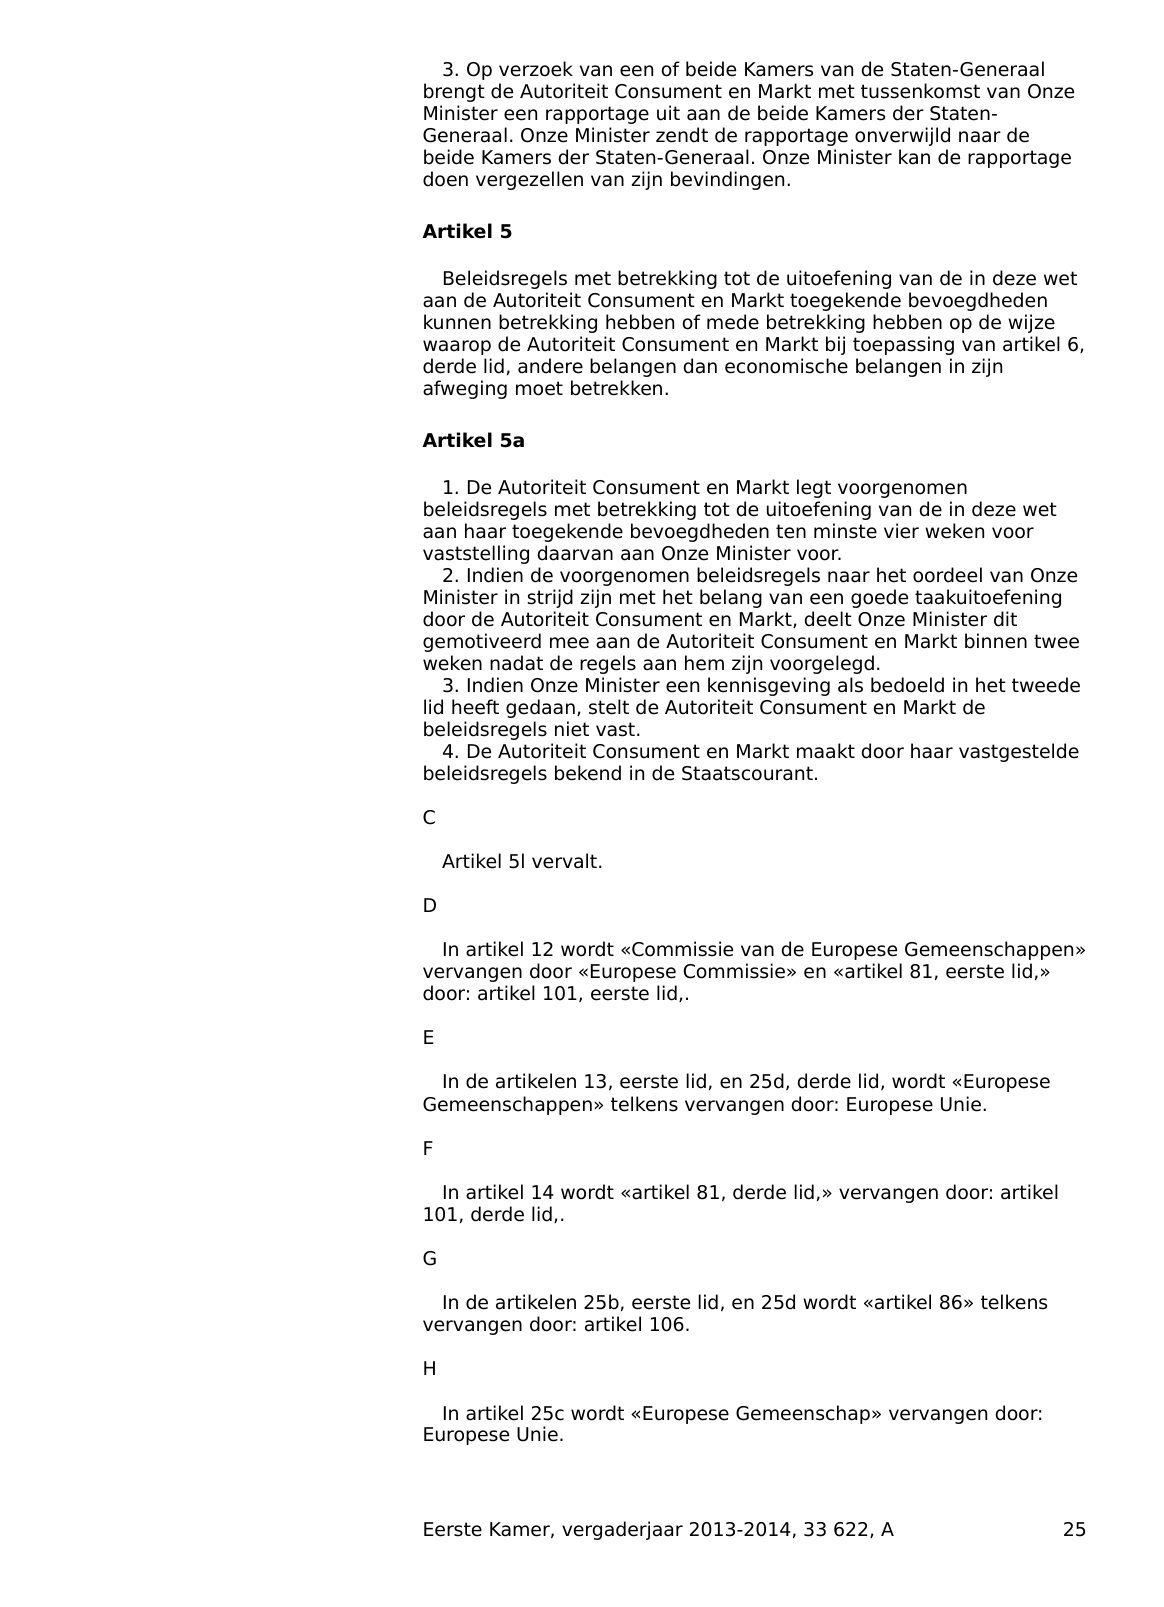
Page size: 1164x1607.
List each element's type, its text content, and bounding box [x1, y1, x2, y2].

text Beleidsregels met betrekking tot de uitoefening van de in deze wet aan de Autoriteit Consument en Markt toegekende bevoegdheden kunnen betrekking hebben of mede betrekking hebben op de wijze waarop de Autoriteit Consument en Markt bij toepassing van artikel 6, derde lid, andere belangen dan economische belangen in zijn afweging moet betrekken. [422, 268, 1087, 400]
text 1. De Autoriteit Consument en Markt legt voorgenomen beleidsregels met betrekking tot de uitoefening van de in deze wet aan haar toegekende bevoegdheden ten minste vier weken voor vaststelling daarvan aan Onze Minister voor. [422, 477, 1087, 565]
text 3. Op verzoek van een of beide Kamers van de Staten-Generaal brengt de Autoriteit Consument en Markt met tussenkomst van Onze Minister een rapportage uit aan de beide Kamers der Staten-Generaal. Onze Minister zendt de rapportage onverwijld naar de beide Kamers der Staten-Generaal. Onze Minister kan de rapportage doen vergezellen van zijn bevindingen. [422, 59, 1087, 191]
text F [422, 1138, 1087, 1159]
text Artikel 5l vervalt. [422, 851, 1087, 873]
text G [422, 1248, 1087, 1270]
text 3. Indien Onze Minister een kennisgeving als bedoeld in het tweede lid heeft gedaan, stelt de Autoriteit Consument en Markt de beleidsregels niet vast. [422, 674, 1087, 741]
text In artikel 12 wordt «Commissie van de Europese Gemeenschappen» vervangen door «Europese Commissie» en «artikel 81, eerste lid,» door: artikel 101, eerste lid,. [422, 939, 1087, 1005]
text 4. De Autoriteit Consument en Markt maakt door haar vastgestelde beleidsregels bekend in de Staatscourant. [422, 741, 1087, 784]
text 2. Indien de voorgenomen beleidsregels naar het oordeel van Onze Minister in strijd zijn met het belang van een goede taakuitoefening door de Autoriteit Consument en Markt, deelt Onze Minister dit gemotiveerd mee aan de Autoriteit Consument en Markt binnen twee weken nadat de regels aan hem zijn voorgelegd. [422, 565, 1087, 674]
text E [422, 1027, 1087, 1049]
text In artikel 25c wordt «Europese Gemeenschap» vervangen door: Europese Unie. [422, 1402, 1087, 1446]
subtitle Artikel 5 [422, 221, 1087, 243]
text H [422, 1358, 1087, 1380]
subtitle Artikel 5a [422, 430, 1087, 452]
text In artikel 14 wordt «artikel 81, derde lid,» vervangen door: artikel 101, derde lid,. [422, 1182, 1087, 1226]
text In de artikelen 25b, eerste lid, en 25d wordt «artikel 86» telkens vervangen door: artikel 106. [422, 1292, 1087, 1336]
text In de artikelen 13, eerste lid, en 25d, derde lid, wordt «Europese Gemeenschappen» telkens vervangen door: Europese Unie. [422, 1071, 1087, 1115]
text C [422, 807, 1087, 829]
text D [422, 895, 1087, 917]
